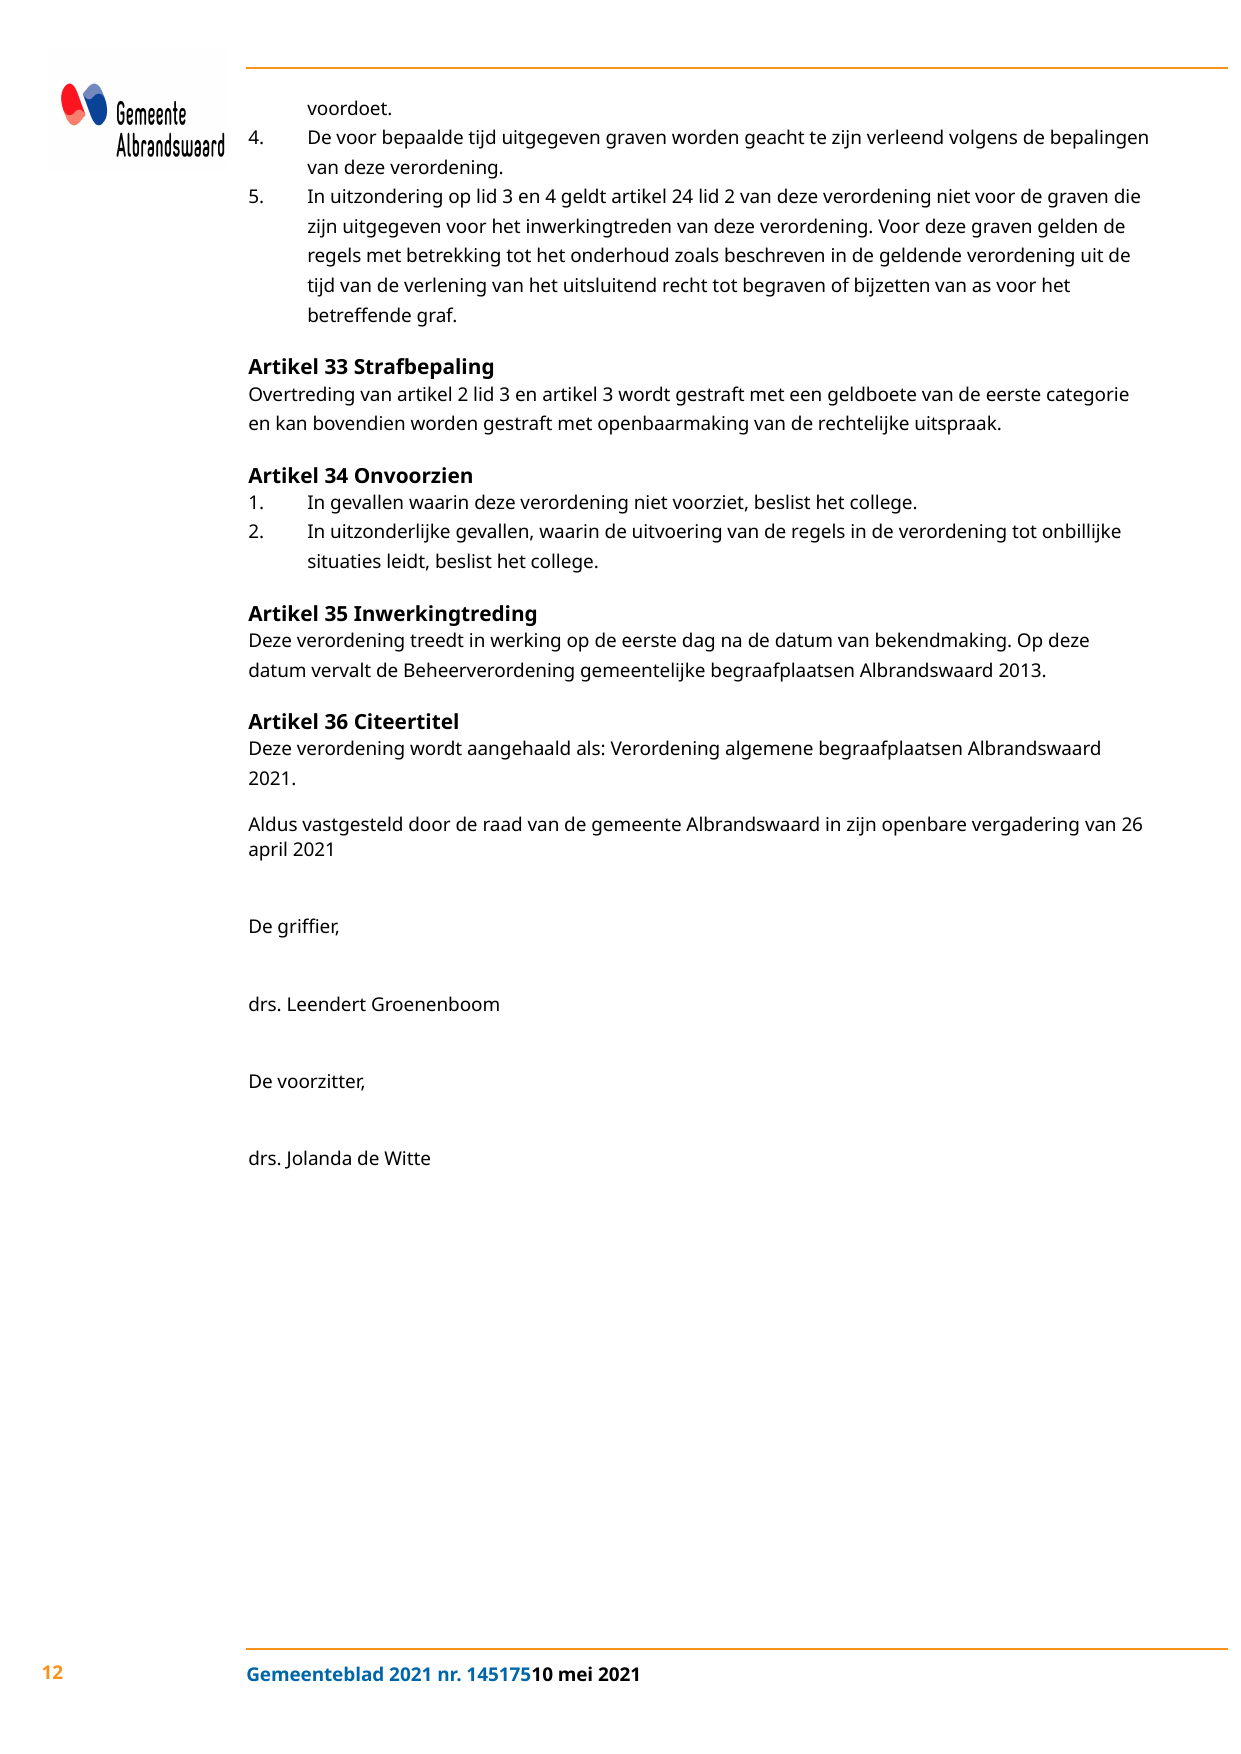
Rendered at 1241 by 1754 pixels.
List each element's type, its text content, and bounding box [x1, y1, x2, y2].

list In gevallen waarin deze verordening niet voorziet, beslist het college. [248, 489, 1152, 515]
text Artikel 34 Onvoorzien [248, 461, 1152, 489]
text Deze verordening treedt in werking op de eerste dag na de datum van bekendmaking. Op deze datum vervalt de Beheerverordening gemeentelijke begraafplaatsen Albrandswaard 2013. [248, 627, 1152, 682]
text Artikel 35 Inwerkingtreding [248, 599, 1152, 627]
text Artikel 33 Strafbepaling [248, 352, 1152, 381]
list In uitzonderlijke gevallen, waarin de uitvoering van de regels in de verordening tot onbillijke situaties leidt, beslist het college. [248, 519, 1152, 574]
text Artikel 36 Citeertitel [248, 707, 1152, 736]
text Overtreding van artikel 2 lid 3 en artikel 3 wordt gestraft met een geldboete van de eerste categorie en kan bovendien worden gestraft met openbaarmaking van de rechtelijke uitspraak. [248, 381, 1152, 436]
text drs. Leendert Groenenboom [248, 991, 1152, 1017]
list In uitzondering op lid 3 en 4 geldt artikel 24 lid 2 van deze verordening niet voor de graven die zijn uitgegeven voor het inwerkingtreden van deze verordening. Voor deze graven gelden de regels met betrekking tot het onderhoud zoals beschreven in de geldende verordening uit de tijd van de verlening van het uitsluitend recht tot begraven of bijzetten van as voor het betreffende graf. [248, 183, 1152, 328]
text Deze verordening wordt aangehaald als: Verordening algemene begraafplaatsen Albrandswaard 2021. [248, 736, 1152, 791]
text De voorzitter, [248, 1068, 1152, 1094]
text Aldus vastgesteld door de raad van de gemeente Albrandswaard in zijn openbare vergadering van 26 april 2021 [248, 811, 1152, 862]
text De griffier, [248, 914, 1152, 939]
list voordoet. [248, 95, 1152, 121]
text drs. Jolanda de Witte [248, 1145, 1152, 1171]
picture [41, 47, 231, 172]
list De voor bepaalde tijd uitgegeven graven worden geacht te zijn verleend volgens de bepalingen van deze verordening. [248, 124, 1152, 180]
